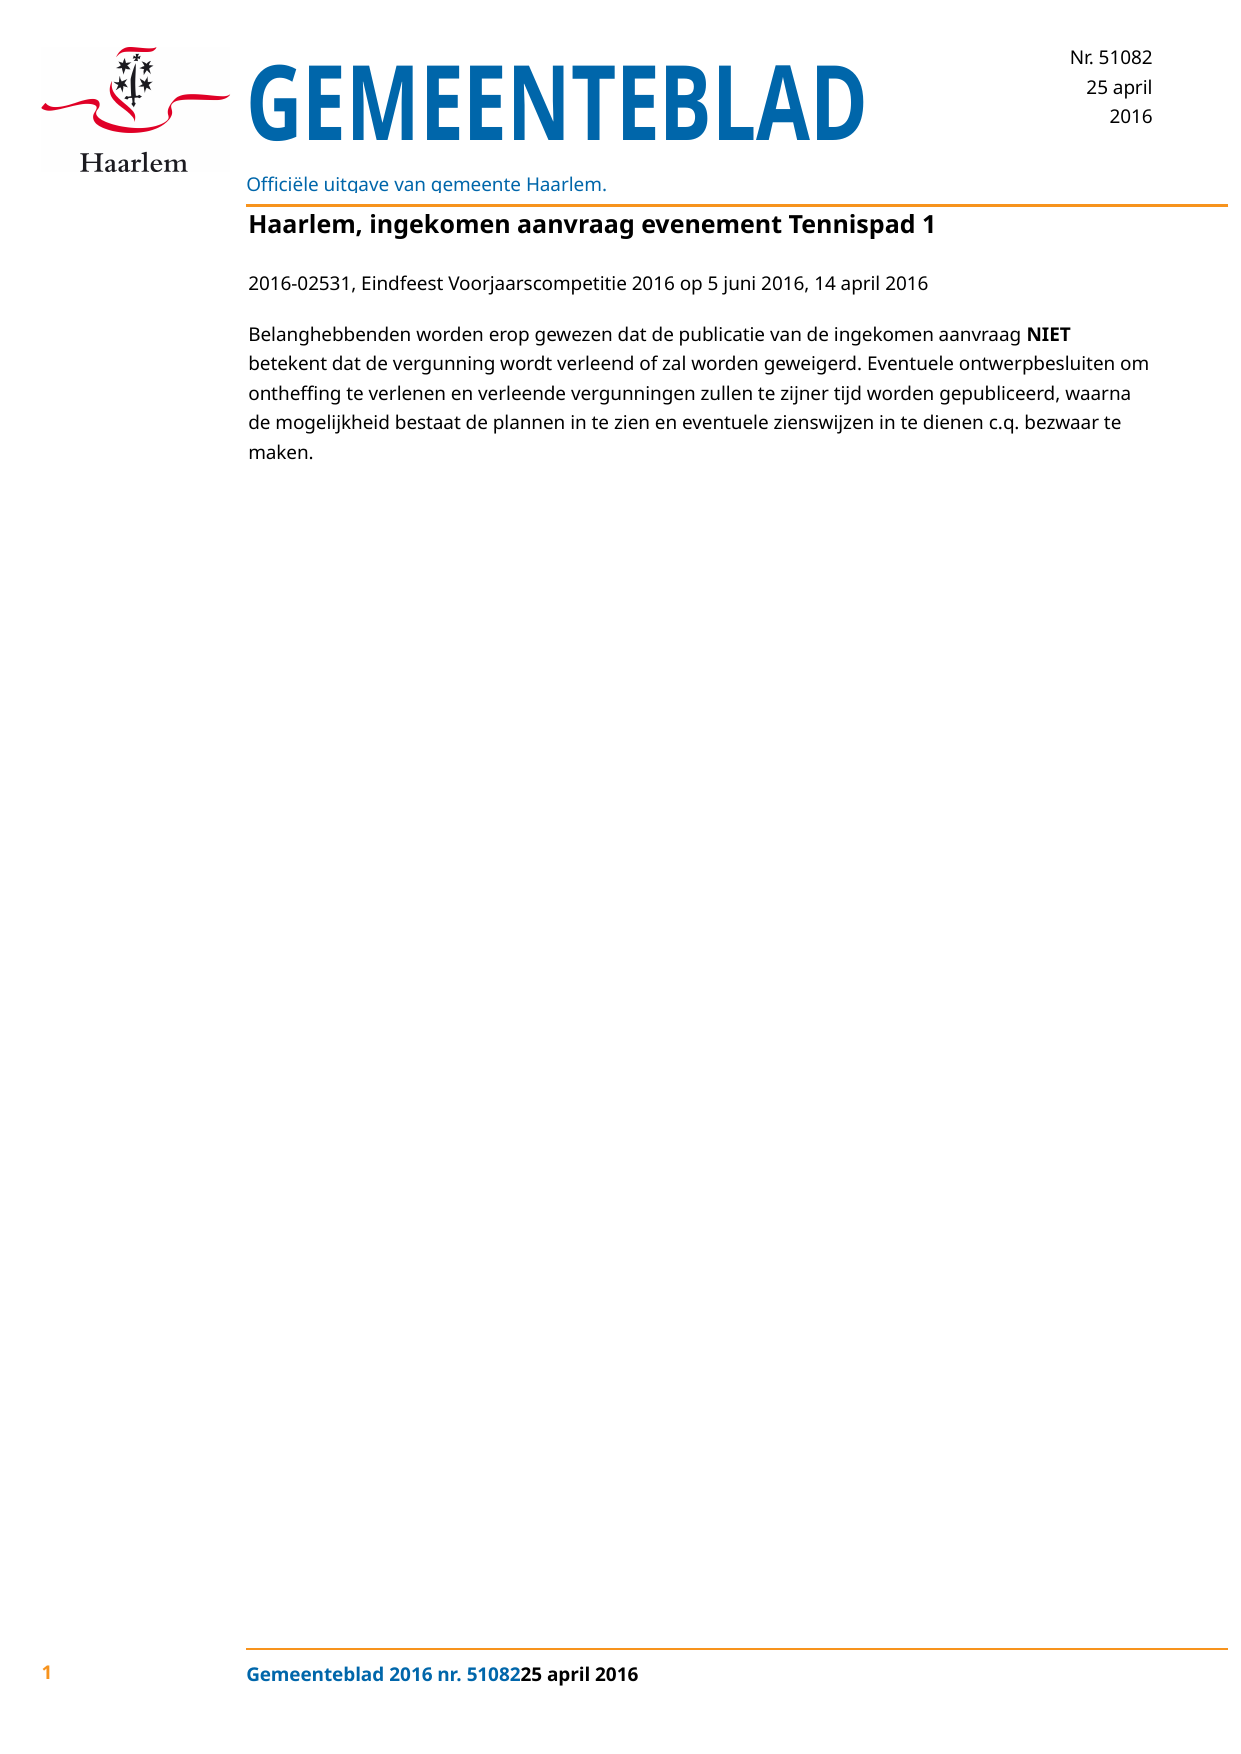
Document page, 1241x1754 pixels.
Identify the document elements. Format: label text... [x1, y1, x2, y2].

text Belanghebbenden worden erop gewezen dat de publicatie van de ingekomen aanvraag NIET betekent dat de vergunning wordt verleend of zal worden geweigerd. Eventuele ontwerpbesluiten om ontheffing te verlenen en verleende vergunningen zullen te zijner tijd worden gepubliceerd, waarna de mogelijkheid bestaat de plannen in te zien en eventuele zienswijzen in te dienen c.q. bezwaar te maken. [248, 321, 1152, 465]
text 2016-02531, Eindfeest Voorjaarscompetitie 2016 op 5 juni 2016, 14 april 2016 [248, 270, 1152, 296]
text Haarlem, ingekomen aanvraag evenement Tennispad 1 [248, 207, 1152, 241]
picture [41, 47, 231, 172]
